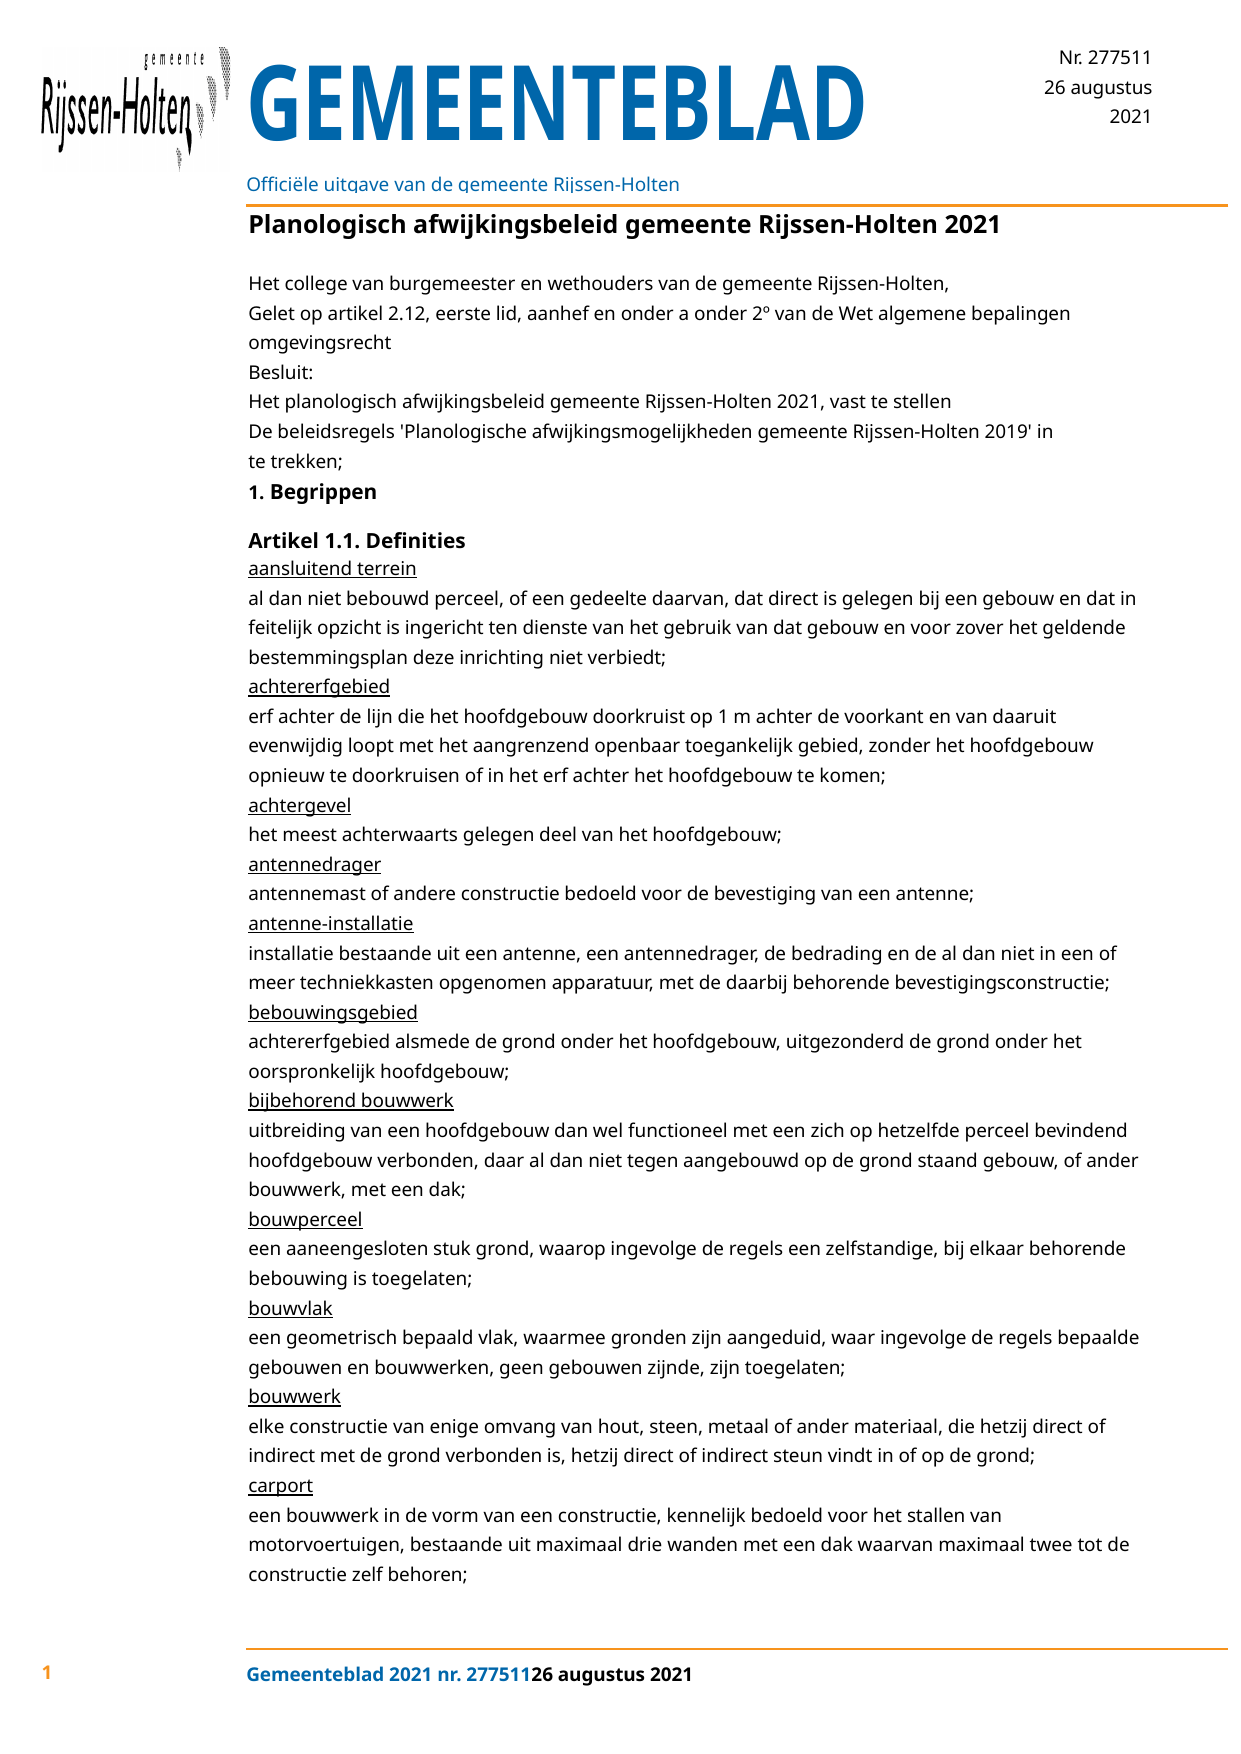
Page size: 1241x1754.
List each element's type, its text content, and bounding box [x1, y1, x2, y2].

text antenne-installatie [248, 910, 1152, 936]
text carport [248, 1472, 1152, 1498]
text Besluit: [248, 359, 1152, 385]
text installatie bestaande uit een antenne, een antennedrager, de bedrading en de al dan niet in een of meer techniekkasten opgenomen apparatuur, met de daarbij behorende bevestigingsconstructie; [248, 940, 1152, 995]
text erf achter de lijn die het hoofdgebouw doorkruist op 1 m achter de voorkant en van daaruit evenwijdig loopt met het aangrenzend openbaar toegankelijk gebied, zonder het hoofdgebouw opnieuw te doorkruisen of in het erf achter het hoofdgebouw te komen; [248, 703, 1152, 788]
text al dan niet bebouwd perceel, of een gedeelte daarvan, dat direct is gelegen bij een gebouw en dat in feitelijk opzicht is ingericht ten dienste van het gebruik van dat gebouw en voor zover het geldende bestemmingsplan deze inrichting niet verbiedt; [248, 585, 1152, 669]
text Artikel 1.1. Definities [248, 527, 1152, 555]
text een geometrisch bepaald vlak, waarmee gronden zijn aangeduid, waar ingevolge de regels bepaalde gebouwen en bouwwerken, geen gebouwen zijnde, zijn toegelaten; [248, 1324, 1152, 1379]
text achtererfgebied alsmede de grond onder het hoofdgebouw, uitgezonderd de grond onder het oorspronkelijk hoofdgebouw; [248, 1028, 1152, 1084]
text bouwperceel [248, 1206, 1152, 1232]
text een aaneengesloten stuk grond, waarop ingevolge de regels een zelfstandige, bij elkaar behorende bebouwing is toegelaten; [248, 1236, 1152, 1291]
text bouwwerk [248, 1383, 1152, 1409]
text Het college van burgemeester en wethouders van de gemeente Rijssen-Holten, [248, 270, 1152, 296]
text bouwvlak [248, 1295, 1152, 1320]
text bebouwingsgebied [248, 999, 1152, 1024]
text achtergevel [248, 792, 1152, 817]
text uitbreiding van een hoofdgebouw dan wel functioneel met een zich op hetzelfde perceel bevindend hoofdgebouw verbonden, daar al dan niet tegen aangebouwd op de grond staand gebouw, of ander bouwwerk, met een dak; [248, 1117, 1152, 1202]
text De beleidsregels 'Planologische afwijkingsmogelijkheden gemeente Rijssen-Holten 2019' in [248, 418, 1152, 444]
text aansluitend terrein [248, 555, 1152, 581]
text 1. Begrippen [248, 477, 1152, 506]
text Planologisch afwijkingsbeleid gemeente Rijssen-Holten 2021 [248, 207, 1152, 241]
text het meest achterwaarts gelegen deel van het hoofdgebouw; [248, 821, 1152, 847]
text Het planologisch afwijkingsbeleid gemeente Rijssen-Holten 2021, vast te stellen [248, 389, 1152, 414]
picture [41, 47, 231, 172]
text te trekken; [248, 448, 1152, 473]
text elke constructie van enige omvang van hout, steen, metaal of ander materiaal, die hetzij direct of indirect met de grond verbonden is, hetzij direct of indirect steun vindt in of op de grond; [248, 1413, 1152, 1468]
text antennedrager [248, 851, 1152, 877]
text achtererfgebied [248, 673, 1152, 699]
text een bouwwerk in de vorm van een constructie, kennelijk bedoeld voor het stallen van motorvoertuigen, bestaande uit maximaal drie wanden met een dak waarvan maximaal twee tot de constructie zelf behoren; [248, 1502, 1152, 1587]
text Gelet op artikel 2.12, eerste lid, aanhef en onder a onder 2º van de Wet algemene bepalingen omgevingsrecht [248, 300, 1152, 355]
text antennemast of andere constructie bedoeld voor de bevestiging van een antenne; [248, 881, 1152, 906]
text bijbehorend bouwwerk [248, 1088, 1152, 1113]
